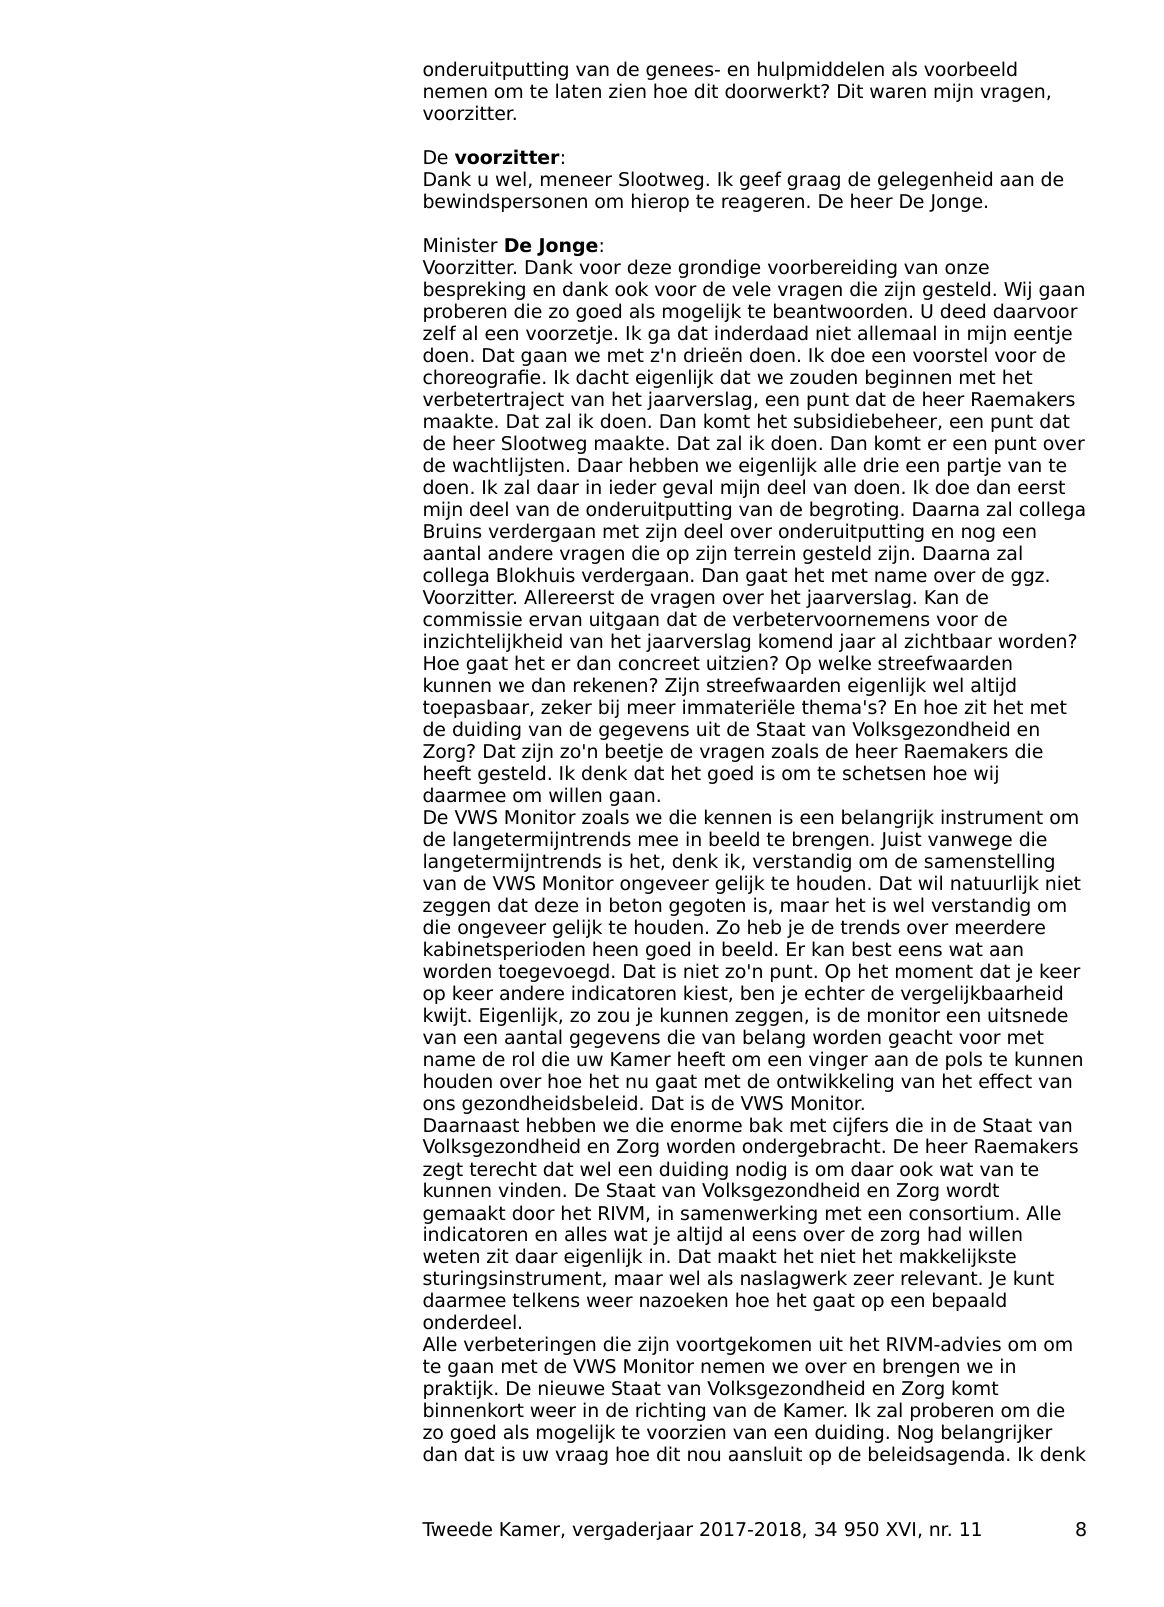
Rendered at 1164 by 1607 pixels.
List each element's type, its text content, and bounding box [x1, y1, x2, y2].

text Minister De Jonge: [422, 235, 1087, 257]
text De VWS Monitor zoals we die kennen is een belangrijk instrument om de langetermijntrends mee in beeld te brengen. Juist vanwege die langetermijntrends is het, denk ik, verstandig om de samenstelling van de VWS Monitor ongeveer gelijk te houden. Dat wil natuurlijk niet zeggen dat deze in beton gegoten is, maar het is wel verstandig om die ongeveer gelijk te houden. Zo heb je de trends over meerdere kabinetsperioden heen goed in beeld. Er kan best eens wat aan worden toegevoegd. Dat is niet zo'n punt. Op het moment dat je keer op keer andere indicatoren kiest, ben je echter de vergelijkbaarheid kwijt. Eigenlijk, zo zou je kunnen zeggen, is de monitor een uitsnede van een aantal gegevens die van belang worden geacht voor met name de rol die uw Kamer heeft om een vinger aan de pols te kunnen houden over hoe het nu gaat met de ontwikkeling van het effect van ons gezondheidsbeleid. Dat is de VWS Monitor. [422, 807, 1087, 1114]
text Alle verbeteringen die zijn voortgekomen uit het RIVM-advies om om te gaan met de VWS Monitor nemen we over en brengen we in praktijk. De nieuwe Staat van Volksgezondheid en Zorg komt binnenkort weer in de richting van de Kamer. Ik zal proberen om die zo goed als mogelijk te voorzien van een duiding. Nog belangrijker dan dat is uw vraag hoe dit nou aansluit op de beleidsagenda. Ik denk [422, 1334, 1087, 1466]
text Daarnaast hebben we die enorme bak met cijfers die in de Staat van Volksgezondheid en Zorg worden ondergebracht. De heer Raemakers zegt terecht dat wel een duiding nodig is om daar ook wat van te kunnen vinden. De Staat van Volksgezondheid en Zorg wordt gemaakt door het RIVM, in samenwerking met een consortium. Alle indicatoren en alles wat je altijd al eens over de zorg had willen weten zit daar eigenlijk in. Dat maakt het niet het makkelijkste sturingsinstrument, maar wel als naslagwerk zeer relevant. Je kunt daarmee telkens weer nazoeken hoe het gaat op een bepaald onderdeel. [422, 1114, 1087, 1334]
text Dank u wel, meneer Slootweg. Ik geef graag de gelegenheid aan de bewindspersonen om hierop te reageren. De heer De Jonge. [422, 169, 1087, 213]
text onderuitputting van de genees- en hulpmiddelen als voorbeeld nemen om te laten zien hoe dit doorwerkt? Dit waren mijn vragen, voorzitter. [422, 59, 1087, 125]
text De voorzitter: [422, 147, 1087, 169]
text Voorzitter. Dank voor deze grondige voorbereiding van onze bespreking en dank ook voor de vele vragen die zijn gesteld. Wij gaan proberen die zo goed als mogelijk te beantwoorden. U deed daarvoor zelf al een voorzetje. Ik ga dat inderdaad niet allemaal in mijn eentje doen. Dat gaan we met z'n drieën doen. Ik doe een voorstel voor de choreografie. Ik dacht eigenlijk dat we zouden beginnen met het verbetertraject van het jaarverslag, een punt dat de heer Raemakers maakte. Dat zal ik doen. Dan komt het subsidiebeheer, een punt dat de heer Slootweg maakte. Dat zal ik doen. Dan komt er een punt over de wachtlijsten. Daar hebben we eigenlijk alle drie een partje van te doen. Ik zal daar in ieder geval mijn deel van doen. Ik doe dan eerst mijn deel van de onderuitputting van de begroting. Daarna zal collega Bruins verdergaan met zijn deel over onderuitputting en nog een aantal andere vragen die op zijn terrein gesteld zijn. Daarna zal collega Blokhuis verdergaan. Dan gaat het met name over de ggz. [422, 257, 1087, 587]
text Voorzitter. Allereerst de vragen over het jaarverslag. Kan de commissie ervan uitgaan dat de verbetervoornemens voor de inzichtelijkheid van het jaarverslag komend jaar al zichtbaar worden? Hoe gaat het er dan concreet uitzien? Op welke streefwaarden kunnen we dan rekenen? Zijn streefwaarden eigenlijk wel altijd toepasbaar, zeker bij meer immateriële thema's? En hoe zit het met de duiding van de gegevens uit de Staat van Volksgezondheid en Zorg? Dat zijn zo'n beetje de vragen zoals de heer Raemakers die heeft gesteld. Ik denk dat het goed is om te schetsen hoe wij daarmee om willen gaan. [422, 587, 1087, 807]
